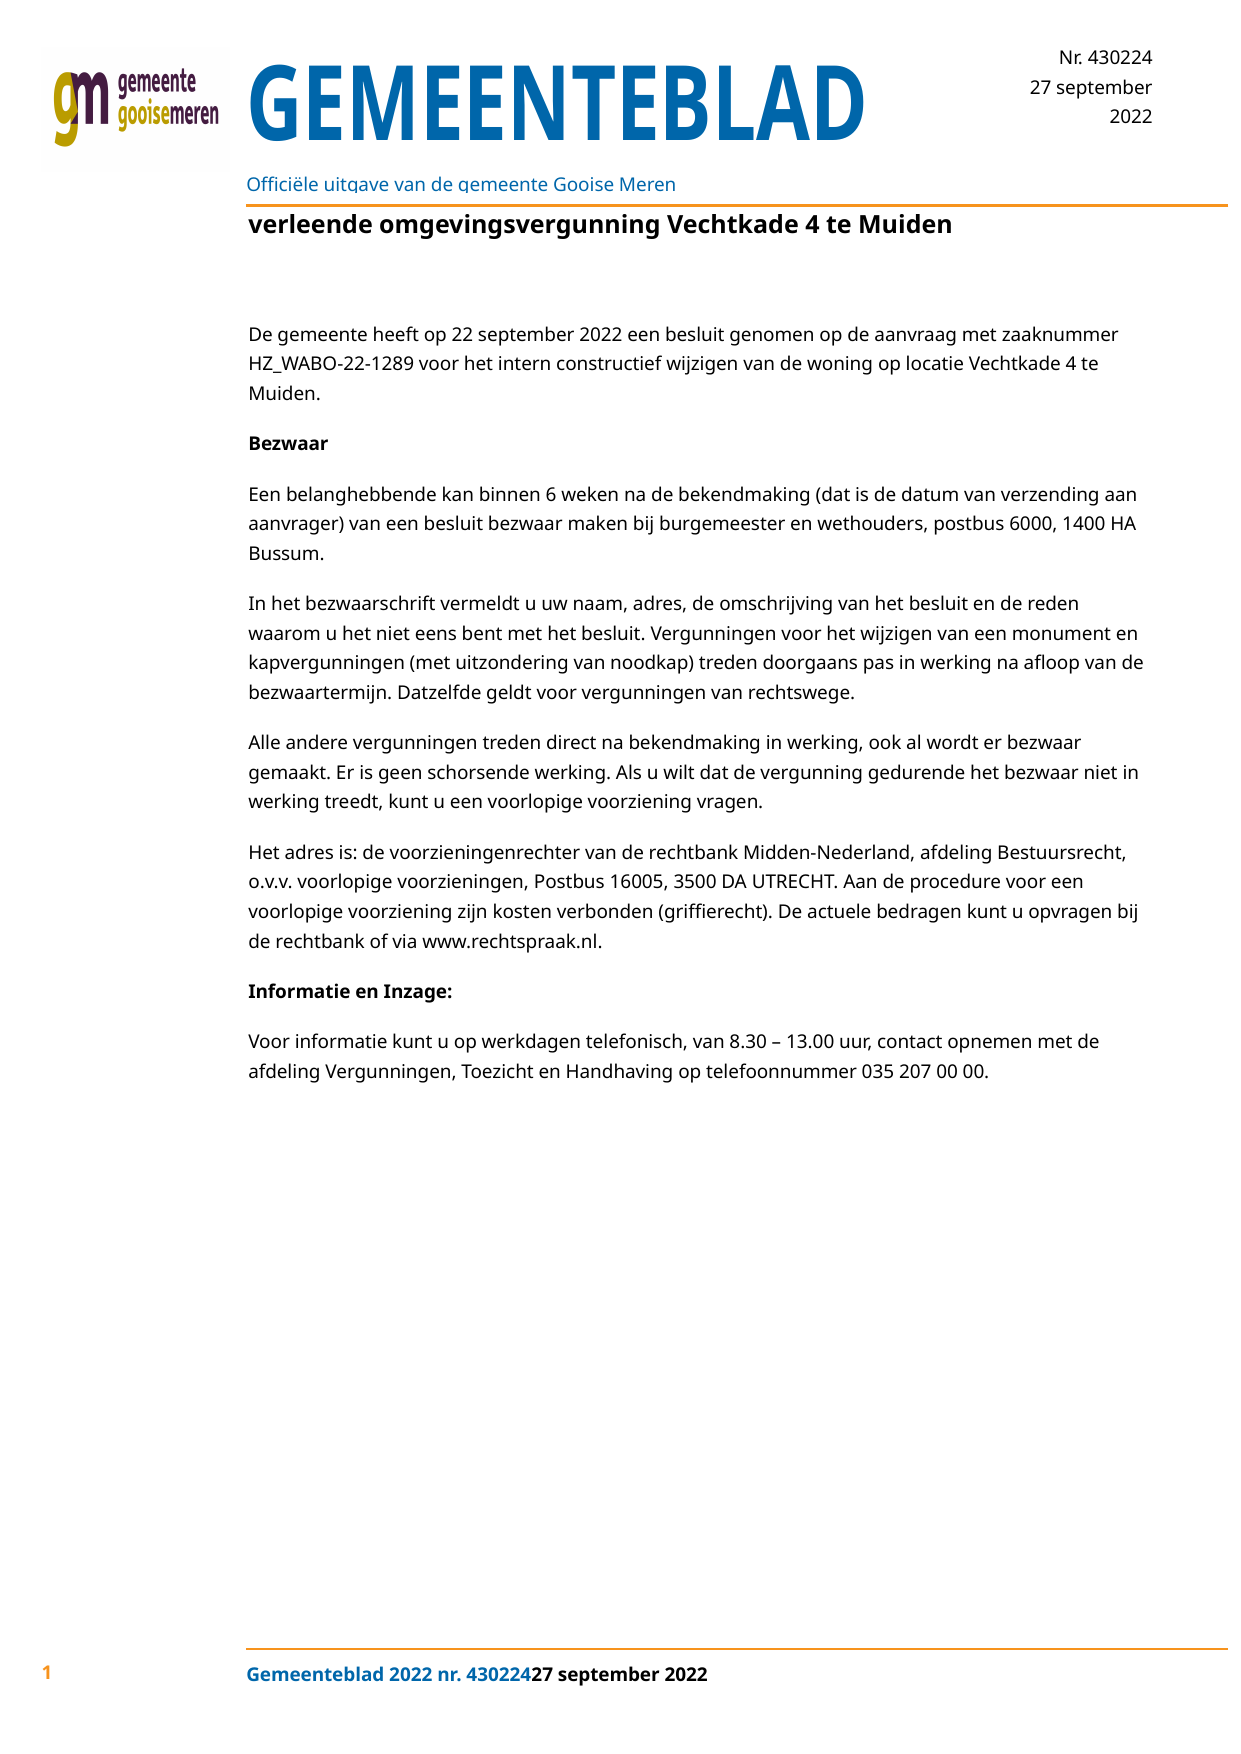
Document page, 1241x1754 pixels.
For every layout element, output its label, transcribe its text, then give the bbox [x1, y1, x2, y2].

text Het adres is: de voorzieningenrechter van de rechtbank Midden-Nederland, afdeling Bestuursrecht, o.v.v. voorlopige voorzieningen, Postbus 16005, 3500 DA UTRECHT. Aan de procedure voor een voorlopige voorziening zijn kosten verbonden (griffierecht). De actuele bedragen kunt u opvragen bij de rechtbank of via www.rechtspraak.nl. [248, 839, 1152, 953]
text De gemeente heeft op 22 september 2022 een besluit genomen op de aanvraag met zaaknummer HZ_WABO-22-1289 voor het intern constructief wijzigen van de woning op locatie Vechtkade 4 te Muiden. [248, 321, 1152, 406]
text Voor informatie kunt u op werkdagen telefonisch, van 8.30 – 13.00 uur, contact opnemen met de afdeling Vergunningen, Toezicht en Handhaving op telefoonnummer 035 207 00 00. [248, 1029, 1152, 1084]
text Informatie en Inzage: [248, 978, 1152, 1004]
text Een belanghebbende kan binnen 6 weken na de bekendmaking (dat is de datum van verzending aan aanvrager) van een besluit bezwaar maken bij burgemeester en wethouders, postbus 6000, 1400 HA Bussum. [248, 481, 1152, 566]
text verleende omgevingsvergunning Vechtkade 4 te Muiden [248, 207, 1152, 241]
text Bezwaar [248, 430, 1152, 456]
text Alle andere vergunningen treden direct na bekendmaking in werking, ook al wordt er bezwaar gemaakt. Er is geen schorsende werking. Als u wilt dat de vergunning gedurende het bezwaar niet in werking treedt, kunt u een voorlopige voorziening vragen. [248, 729, 1152, 814]
text In het bezwaarschrift vermeldt u uw naam, adres, de omschrijving van het besluit en de reden waarom u het niet eens bent met het besluit. Vergunningen voor het wijzigen van een monument en kapvergunningen (met uitzondering van noodkap) treden doorgaans pas in werking na afloop van de bezwaartermijn. Datzelfde geldt voor vergunningen van rechtswege. [248, 590, 1152, 705]
picture [41, 47, 231, 172]
